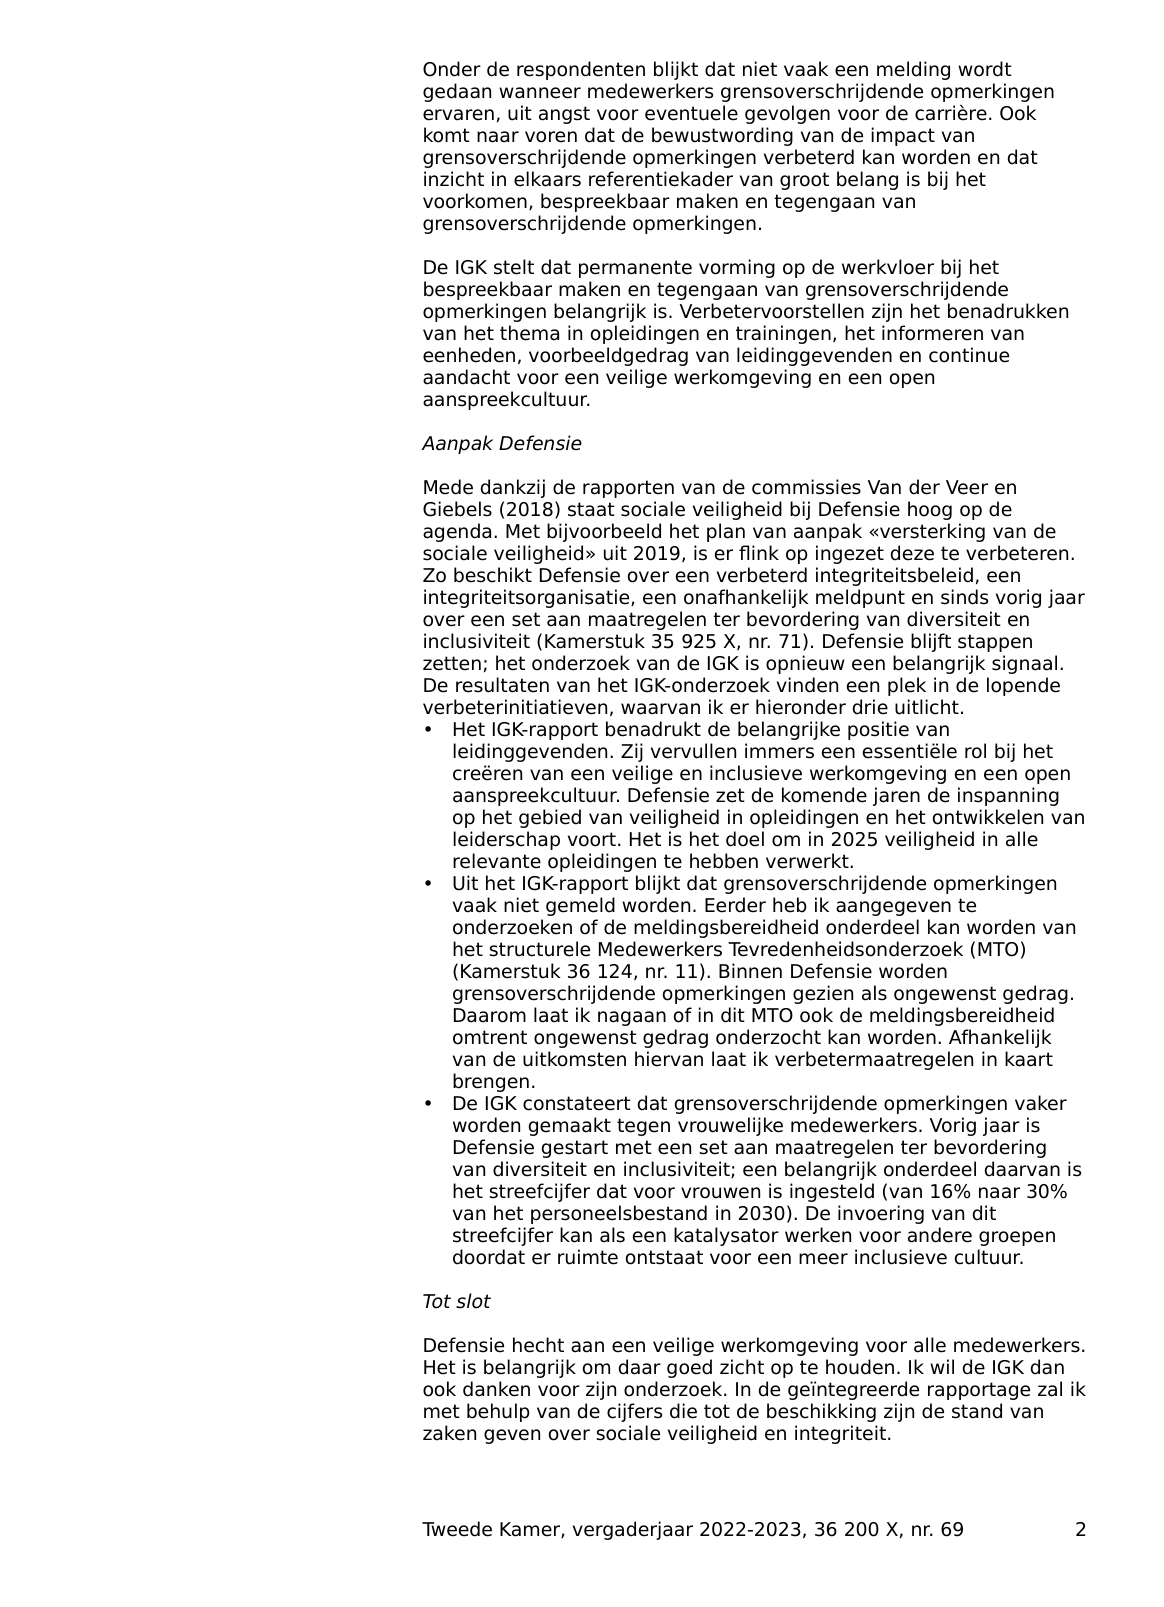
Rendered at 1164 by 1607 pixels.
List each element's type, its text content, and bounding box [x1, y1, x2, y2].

text Onder de respondenten blijkt dat niet vaak een melding wordt gedaan wanneer medewerkers grensoverschrijdende opmerkingen ervaren, uit angst voor eventuele gevolgen voor de carrière. Ook komt naar voren dat de bewustwording van de impact van grensoverschrijdende opmerkingen verbeterd kan worden en dat inzicht in elkaars referentiekader van groot belang is bij het voorkomen, bespreekbaar maken en tegengaan van grensoverschrijdende opmerkingen. [422, 59, 1087, 235]
text Defensie hecht aan een veilige werkomgeving voor alle medewerkers. Het is belangrijk om daar goed zicht op te houden. Ik wil de IGK dan ook danken voor zijn onderzoek. In de geïntegreerde rapportage zal ik met behulp van de cijfers die tot de beschikking zijn de stand van zaken geven over sociale veiligheid en integriteit. [422, 1335, 1087, 1445]
text Mede dankzij de rapporten van de commissies Van der Veer en Giebels (2018) staat sociale veiligheid bij Defensie hoog op de agenda. Met bijvoorbeeld het plan van aanpak «versterking van de sociale veiligheid» uit 2019, is er flink op ingezet deze te verbeteren. Zo beschikt Defensie over een verbeterd integriteitsbeleid, een integriteitsorganisatie, een onafhankelijk meldpunt en sinds vorig jaar over een set aan maatregelen ter bevordering van diversiteit en inclusiviteit (Kamerstuk 35 925 X, nr. 71). Defensie blijft stappen zetten; het onderzoek van de IGK is opnieuw een belangrijk signaal. De resultaten van het IGK-onderzoek vinden een plek in de lopende verbeterinitiatieven, waarvan ik er hieronder drie uitlicht. [422, 477, 1087, 719]
subtitle Aanpak Defensie [422, 433, 1087, 455]
text • De IGK constateert dat grensoverschrijdende opmerkingen vaker worden gemaakt tegen vrouwelijke medewerkers. Vorig jaar is Defensie gestart met een set aan maatregelen ter bevordering van diversiteit en inclusiviteit; een belangrijk onderdeel daarvan is het streefcijfer dat voor vrouwen is ingesteld (van 16% naar 30% van het personeelsbestand in 2030). De invoering van dit streefcijfer kan als een katalysator werken voor andere groepen doordat er ruimte ontstaat voor een meer inclusieve cultuur. [422, 1093, 1087, 1268]
text De IGK stelt dat permanente vorming op de werkvloer bij het bespreekbaar maken en tegengaan van grensoverschrijdende opmerkingen belangrijk is. Verbetervoorstellen zijn het benadrukken van het thema in opleidingen en trainingen, het informeren van eenheden, voorbeeldgedrag van leidinggevenden en continue aandacht voor een veilige werkomgeving en een open aanspreekcultuur. [422, 257, 1087, 411]
text • Uit het IGK-rapport blijkt dat grensoverschrijdende opmerkingen vaak niet gemeld worden. Eerder heb ik aangegeven te onderzoeken of de meldingsbereidheid onderdeel kan worden van het structurele Medewerkers Tevredenheidsonderzoek (MTO) (Kamerstuk 36 124, nr. 11). Binnen Defensie worden grensoverschrijdende opmerkingen gezien als ongewenst gedrag. Daarom laat ik nagaan of in dit MTO ook de meldingsbereidheid omtrent ongewenst gedrag onderzocht kan worden. Afhankelijk van de uitkomsten hiervan laat ik verbetermaatregelen in kaart brengen. [422, 873, 1087, 1093]
subtitle Tot slot [422, 1291, 1087, 1313]
text • Het IGK-rapport benadrukt de belangrijke positie van leidinggevenden. Zij vervullen immers een essentiële rol bij het creëren van een veilige en inclusieve werkomgeving en een open aanspreekcultuur. Defensie zet de komende jaren de inspanning op het gebied van veiligheid in opleidingen en het ontwikkelen van leiderschap voort. Het is het doel om in 2025 veiligheid in alle relevante opleidingen te hebben verwerkt. [422, 719, 1087, 873]
